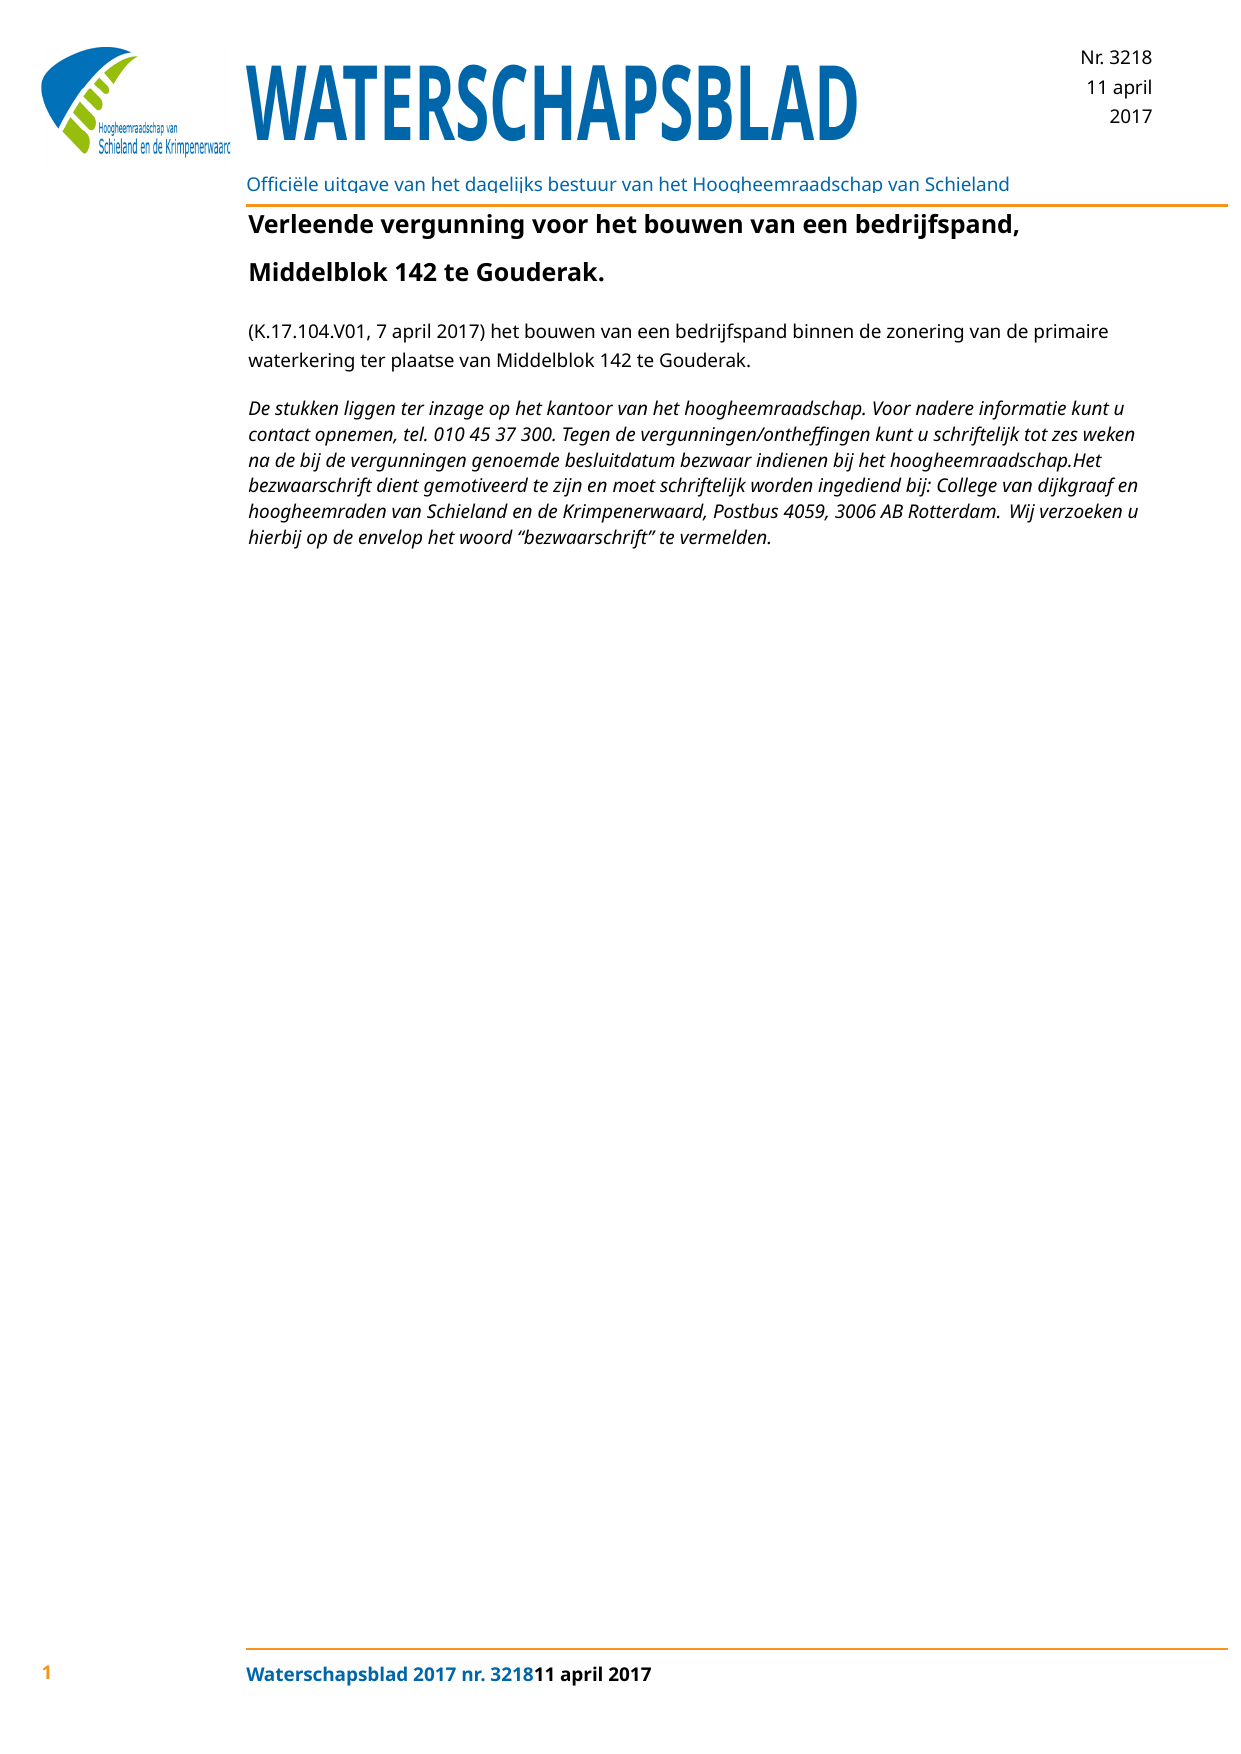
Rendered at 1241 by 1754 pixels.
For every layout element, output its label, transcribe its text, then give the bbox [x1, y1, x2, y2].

text De stukken liggen ter inzage op het kantoor van het hoogheemraadschap. Voor nadere informatie kunt u contact opnemen, tel. 010 45 37 300. Tegen de vergunningen/ontheffingen kunt u schriftelijk tot zes weken na de bij de vergunningen genoemde besluitdatum bezwaar indienen bij het hoogheemraadschap.Het bezwaarschrift dient gemotiveerd te zijn en moet schriftelijk worden ingediend bij: College van dijkgraaf en hoogheemraden van Schieland en de Krimpenerwaard, Postbus 4059, 3006 AB Rotterdam. Wij verzoeken u hierbij op de envelop het woord “bezwaarschrift” te vermelden. [248, 395, 1152, 550]
text (K.17.104.V01, 7 april 2017) het bouwen van een bedrijfspand binnen de zonering van de primaire waterkering ter plaatse van Middelblok 142 te Gouderak. [248, 318, 1152, 373]
picture [41, 47, 231, 172]
text Verleende vergunning voor het bouwen van een bedrijfspand, Middelblok 142 te Gouderak. [248, 207, 1152, 288]
